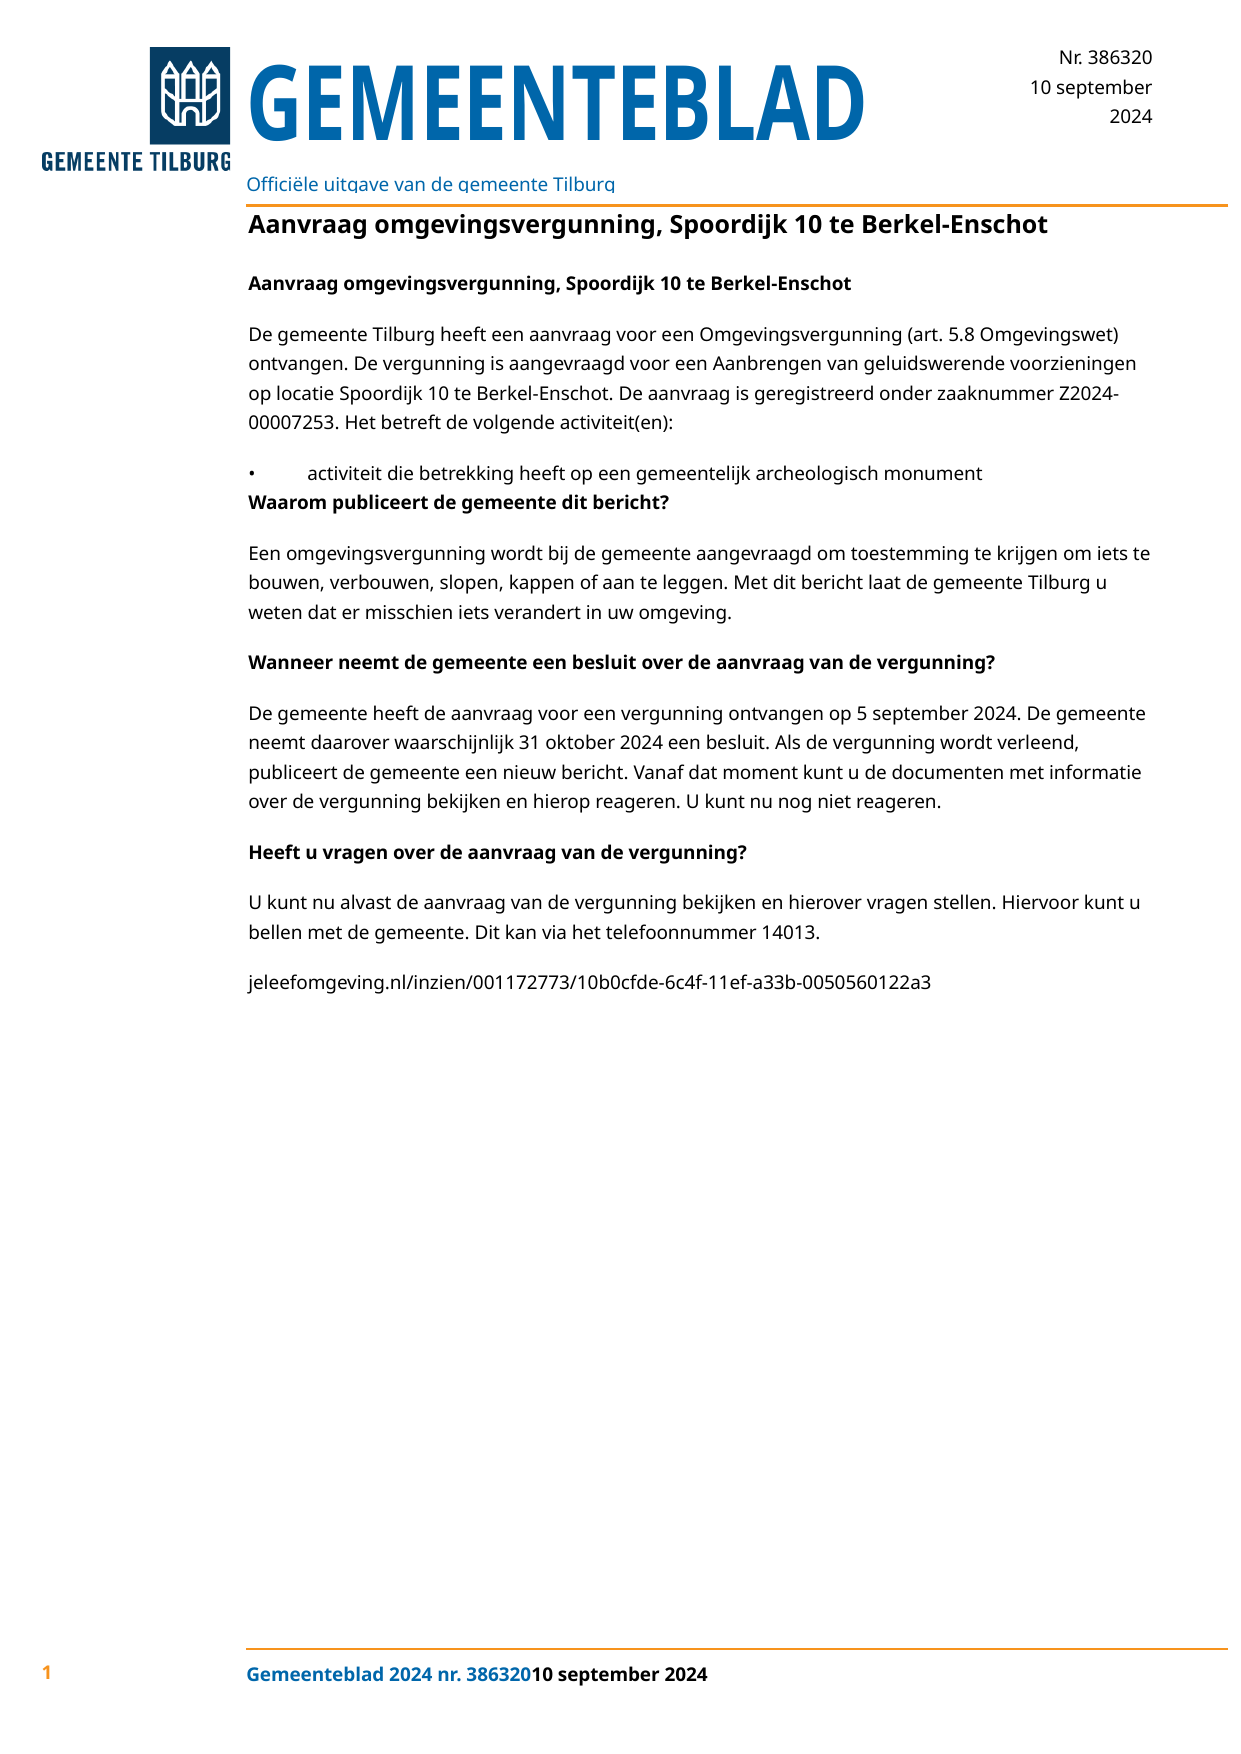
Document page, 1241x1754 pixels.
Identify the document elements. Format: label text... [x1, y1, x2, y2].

text Aanvraag omgevingsvergunning, Spoordijk 10 te Berkel-Enschot [248, 207, 1152, 241]
text De gemeente Tilburg heeft een aanvraag voor een Omgevingsvergunning (art. 5.8 Omgevingswet) ontvangen. De vergunning is aangevraagd voor een Aanbrengen van geluidswerende voorzieningen op locatie Spoordijk 10 te Berkel-Enschot. De aanvraag is geregistreerd onder zaaknummer Z2024-00007253. Het betreft de volgende activiteit(en): [248, 321, 1152, 435]
text De gemeente heeft de aanvraag voor een vergunning ontvangen op 5 september 2024. De gemeente neemt daarover waarschijnlijk 31 oktober 2024 een besluit. Als de vergunning wordt verleend, publiceert de gemeente een nieuw bericht. Vanaf dat moment kunt u de documenten met informatie over de vergunning bekijken en hierop reageren. U kunt nu nog niet reageren. [248, 700, 1152, 814]
text U kunt nu alvast de aanvraag van de vergunning bekijken en hierover vragen stellen. Hiervoor kunt u bellen met de gemeente. Dit kan via het telefoonnummer 14013. [248, 889, 1152, 945]
text jeleefomgeving.nl/inzien/001172773/10b0cfde-6c4f-11ef-a33b-0050560122a3 [248, 969, 1152, 995]
picture [41, 47, 231, 172]
text Heeft u vragen over de aanvraag van de vergunning? [248, 839, 1152, 865]
text Een omgevingsvergunning wordt bij de gemeente aangevraagd om toestemming te krijgen om iets te bouwen, verbouwen, slopen, kappen of aan te leggen. Met dit bericht laat de gemeente Tilburg u weten dat er misschien iets verandert in uw omgeving. [248, 540, 1152, 625]
list activiteit die betrekking heeft op een gemeentelijk archeologisch monument [248, 460, 1152, 486]
text Waarom publiceert de gemeente dit bericht? [248, 489, 1152, 515]
text Aanvraag omgevingsvergunning, Spoordijk 10 te Berkel-Enschot [248, 270, 1152, 296]
text Wanneer neemt de gemeente een besluit over de aanvraag van de vergunning? [248, 649, 1152, 675]
